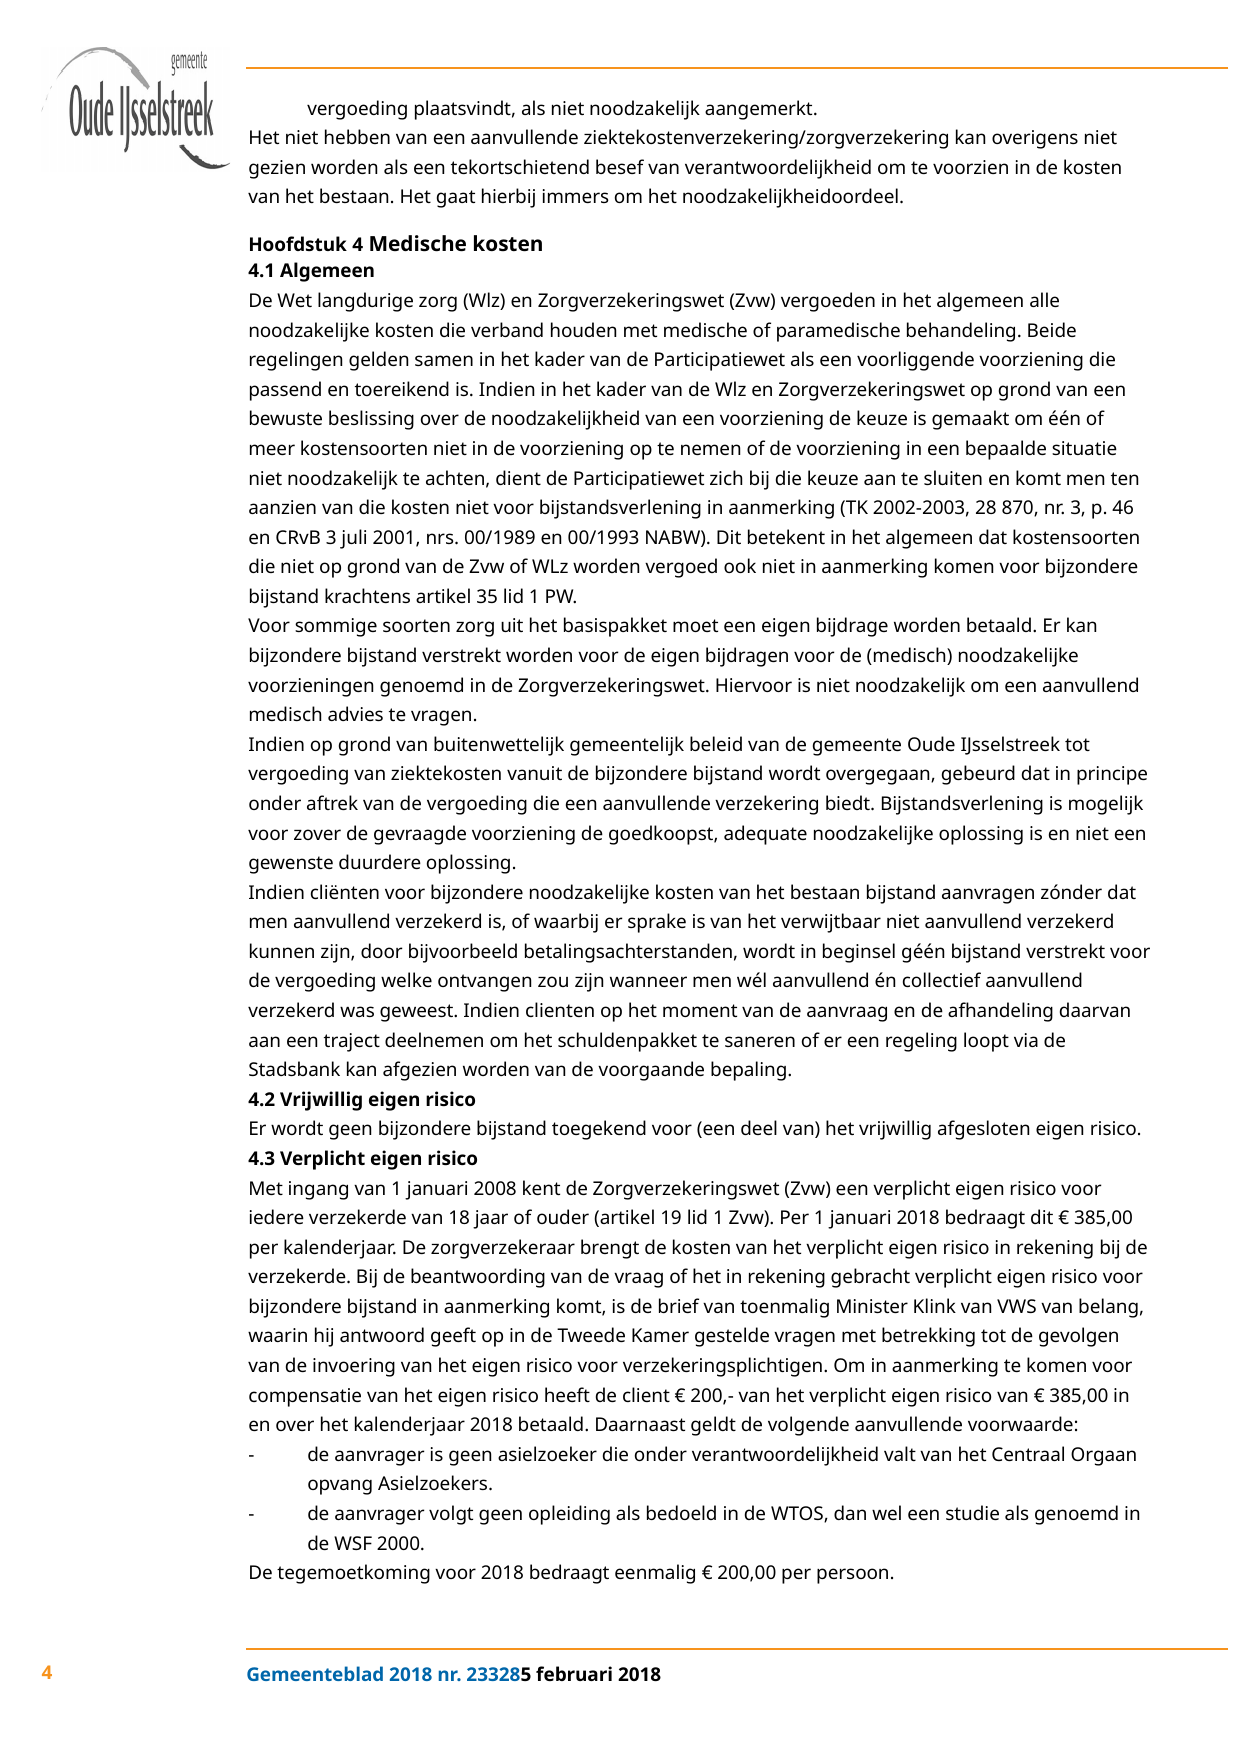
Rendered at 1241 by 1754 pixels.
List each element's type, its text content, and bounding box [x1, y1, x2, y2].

text 4.2 Vrijwillig eigen risico [248, 1086, 1152, 1112]
text Indien cliënten voor bijzondere noodzakelijke kosten van het bestaan bijstand aanvragen zónder dat men aanvullend verzekerd is, of waarbij er sprake is van het verwijtbaar niet aanvullend verzekerd kunnen zijn, door bijvoorbeeld betalingsachterstanden, wordt in beginsel géén bijstand verstrekt voor de vergoeding welke ontvangen zou zijn wanneer men wél aanvullend én collectief aanvullend verzekerd was geweest. Indien clienten op het moment van de aanvraag en de afhandeling daarvan aan een traject deelnemen om het schuldenpakket te saneren of er een regeling loopt via de Stadsbank kan afgezien worden van de voorgaande bepaling. [248, 879, 1152, 1082]
picture [41, 47, 231, 172]
text 4.3 Verplicht eigen risico [248, 1145, 1152, 1171]
text Er wordt geen bijzondere bijstand toegekend voor (een deel van) het vrijwillig afgesloten eigen risico. [248, 1116, 1152, 1141]
text De tegemoetkoming voor 2018 bedraagt eenmalig € 200,00 per persoon. [248, 1559, 1152, 1585]
text Indien op grond van buitenwettelijk gemeentelijk beleid van de gemeente Oude IJsselstreek tot vergoeding van ziektekosten vanuit de bijzondere bijstand wordt overgegaan, gebeurd dat in principe onder aftrek van de vergoeding die een aanvullende verzekering biedt. Bijstandsverlening is mogelijk voor zover de gevraagde voorziening de goedkoopst, adequate noodzakelijke oplossing is en niet een gewenste duurdere oplossing. [248, 731, 1152, 875]
text Het niet hebben van een aanvullende ziektekostenverzekering/zorgverzekering kan overigens niet gezien worden als een tekortschietend besef van verantwoordelijkheid om te voorzien in de kosten van het bestaan. Het gaat hierbij immers om het noodzakelijkheidoordeel. [248, 124, 1152, 209]
text De Wet langdurige zorg (Wlz) en Zorgverzekeringswet (Zvw) vergoeden in het algemeen alle noodzakelijke kosten die verband houden met medische of paramedische behandeling. Beide regelingen gelden samen in het kader van de Participatiewet als een voorliggende voorziening die passend en toereikend is. Indien in het kader van de Wlz en Zorgverzekeringswet op grond van een bewuste beslissing over de noodzakelijkheid van een voorziening de keuze is gemaakt om één of meer kostensoorten niet in de voorziening op te nemen of de voorziening in een bepaalde situatie niet noodzakelijk te achten, dient de Participatiewet zich bij die keuze aan te sluiten en komt men ten aanzien van die kosten niet voor bijstandsverlening in aanmerking (TK 2002-2003, 28 870, nr. 3, p. 46 en CRvB 3 juli 2001, nrs. 00/1989 en 00/1993 NABW). Dit betekent in het algemeen dat kostensoorten die niet op grond van de Zvw of WLz worden vergoed ook niet in aanmerking komen voor bijzondere bijstand krachtens artikel 35 lid 1 PW. [248, 287, 1152, 609]
list vergoeding plaatsvindt, als niet noodzakelijk aangemerkt. [248, 95, 1152, 121]
text Met ingang van 1 januari 2008 kent de Zorgverzekeringswet (Zvw) een verplicht eigen risico voor iedere verzekerde van 18 jaar of ouder (artikel 19 lid 1 Zvw). Per 1 januari 2018 bedraagt dit € 385,00 per kalenderjaar. De zorgverzekeraar brengt de kosten van het verplicht eigen risico in rekening bij de verzekerde. Bij de beantwoording van de vraag of het in rekening gebracht verplicht eigen risico voor bijzondere bijstand in aanmerking komt, is de brief van toenmalig Minister Klink van VWS van belang, waarin hij antwoord geeft op in de Tweede Kamer gestelde vragen met betrekking tot de gevolgen van de invoering van het eigen risico voor verzekeringsplichtigen. Om in aanmerking te komen voor compensatie van het eigen risico heeft de client € 200,- van het verplicht eigen risico van € 385,00 in en over het kalenderjaar 2018 betaald. Daarnaast geldt de volgende aanvullende voorwaarde: [248, 1175, 1152, 1437]
text Voor sommige soorten zorg uit het basispakket moet een eigen bijdrage worden betaald. Er kan bijzondere bijstand verstrekt worden voor de eigen bijdragen voor de (medisch) noodzakelijke voorzieningen genoemd in de Zorgverzekeringswet. Hiervoor is niet noodzakelijk om een aanvullend medisch advies te vragen. [248, 613, 1152, 727]
list de aanvrager is geen asielzoeker die onder verantwoordelijkheid valt van het Centraal Orgaan opvang Asielzoekers. [248, 1441, 1152, 1496]
list de aanvrager volgt geen opleiding als bedoeld in de WTOS, dan wel een studie als genoemd in de WSF 2000. [248, 1500, 1152, 1555]
text 4.1 Algemeen [248, 258, 1152, 283]
text Hoofdstuk 4 Medische kosten [248, 229, 1152, 258]
